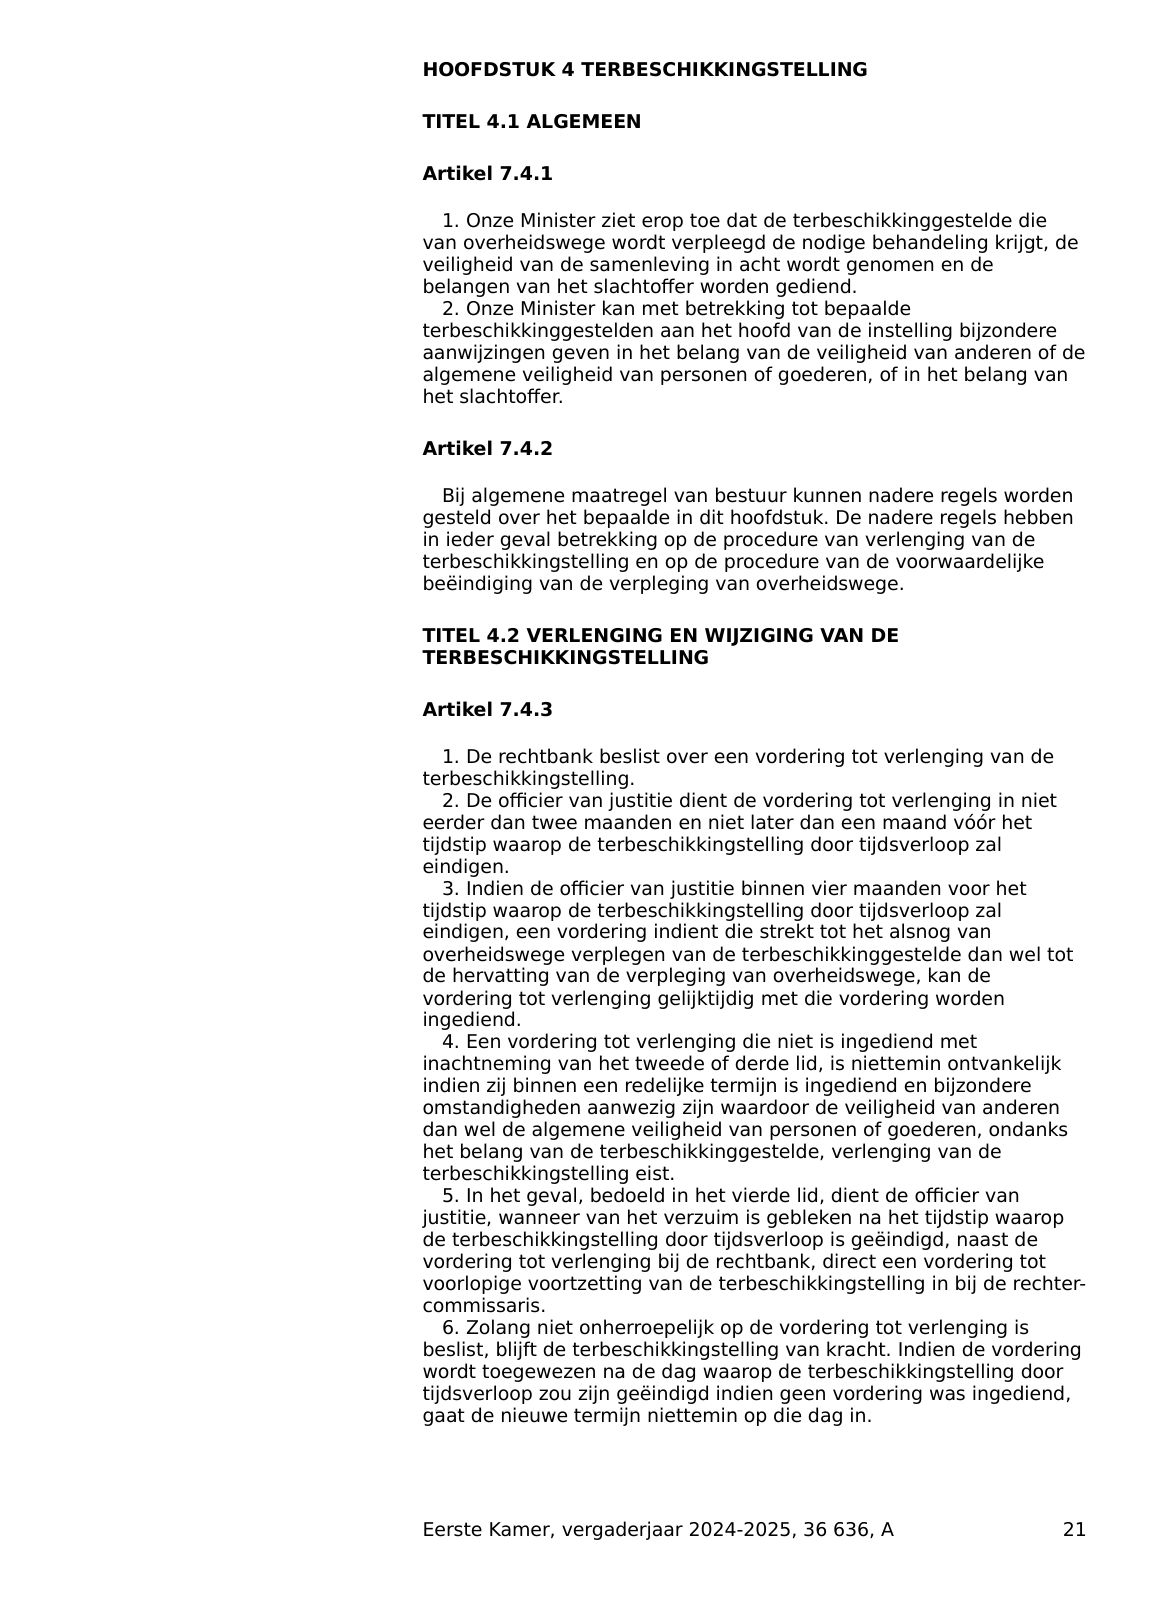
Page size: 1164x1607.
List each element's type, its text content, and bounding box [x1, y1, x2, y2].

text Bij algemene maatregel van bestuur kunnen nadere regels worden gesteld over het bepaalde in dit hoofdstuk. De nadere regels hebben in ieder geval betrekking op de procedure van verlenging van de terbeschikkingstelling en op de procedure van de voorwaardelijke beëindiging van de verpleging van overheidswege. [422, 485, 1087, 595]
subtitle Artikel 7.4.3 [422, 699, 1087, 721]
subtitle HOOFDSTUK 4 TERBESCHIKKINGSTELLING [422, 59, 1087, 81]
text 4. Een vordering tot verlenging die niet is ingediend met inachtneming van het tweede of derde lid, is niettemin ontvankelijk indien zij binnen een redelijke termijn is ingediend en bijzondere omstandigheden aanwezig zijn waardoor de veiligheid van anderen dan wel de algemene veiligheid van personen of goederen, ondanks het belang van de terbeschikkinggestelde, verlenging van de terbeschikkingstelling eist. [422, 1031, 1087, 1185]
subtitle Artikel 7.4.1 [422, 163, 1087, 185]
subtitle Artikel 7.4.2 [422, 438, 1087, 460]
text 6. Zolang niet onherroepelijk op de vordering tot verlenging is beslist, blijft de terbeschikkingstelling van kracht. Indien de vordering wordt toegewezen na de dag waarop de terbeschikkingstelling door tijdsverloop zou zijn geëindigd indien geen vordering was ingediend, gaat de nieuwe termijn niettemin op die dag in. [422, 1317, 1087, 1427]
subtitle TITEL 4.2 VERLENGING EN WIJZIGING VAN DE TERBESCHIKKINGSTELLING [422, 625, 1087, 669]
text 3. Indien de officier van justitie binnen vier maanden voor het tijdstip waarop de terbeschikkingstelling door tijdsverloop zal eindigen, een vordering indient die strekt tot het alsnog van overheidswege verplegen van de terbeschikkinggestelde dan wel tot de hervatting van de verpleging van overheidswege, kan de vordering tot verlenging gelijktijdig met die vordering worden ingediend. [422, 877, 1087, 1031]
text 5. In het geval, bedoeld in het vierde lid, dient de officier van justitie, wanneer van het verzuim is gebleken na het tijdstip waarop de terbeschikkingstelling door tijdsverloop is geëindigd, naast de vordering tot verlenging bij de rechtbank, direct een vordering tot voorlopige voortzetting van de terbeschikkingstelling in bij de rechter-commissaris. [422, 1185, 1087, 1317]
subtitle TITEL 4.1 ALGEMEEN [422, 111, 1087, 133]
text 1. Onze Minister ziet erop toe dat de terbeschikkinggestelde die van overheidswege wordt verpleegd de nodige behandeling krijgt, de veiligheid van de samenleving in acht wordt genomen en de belangen van het slachtoffer worden gediend. [422, 210, 1087, 298]
text 2. De officier van justitie dient de vordering tot verlenging in niet eerder dan twee maanden en niet later dan een maand vóór het tijdstip waarop de terbeschikkingstelling door tijdsverloop zal eindigen. [422, 789, 1087, 877]
text 1. De rechtbank beslist over een vordering tot verlenging van de terbeschikkingstelling. [422, 746, 1087, 789]
text 2. Onze Minister kan met betrekking tot bepaalde terbeschikkinggestelden aan het hoofd van de instelling bijzondere aanwijzingen geven in het belang van de veiligheid van anderen of de algemene veiligheid van personen of goederen, of in het belang van het slachtoffer. [422, 298, 1087, 408]
